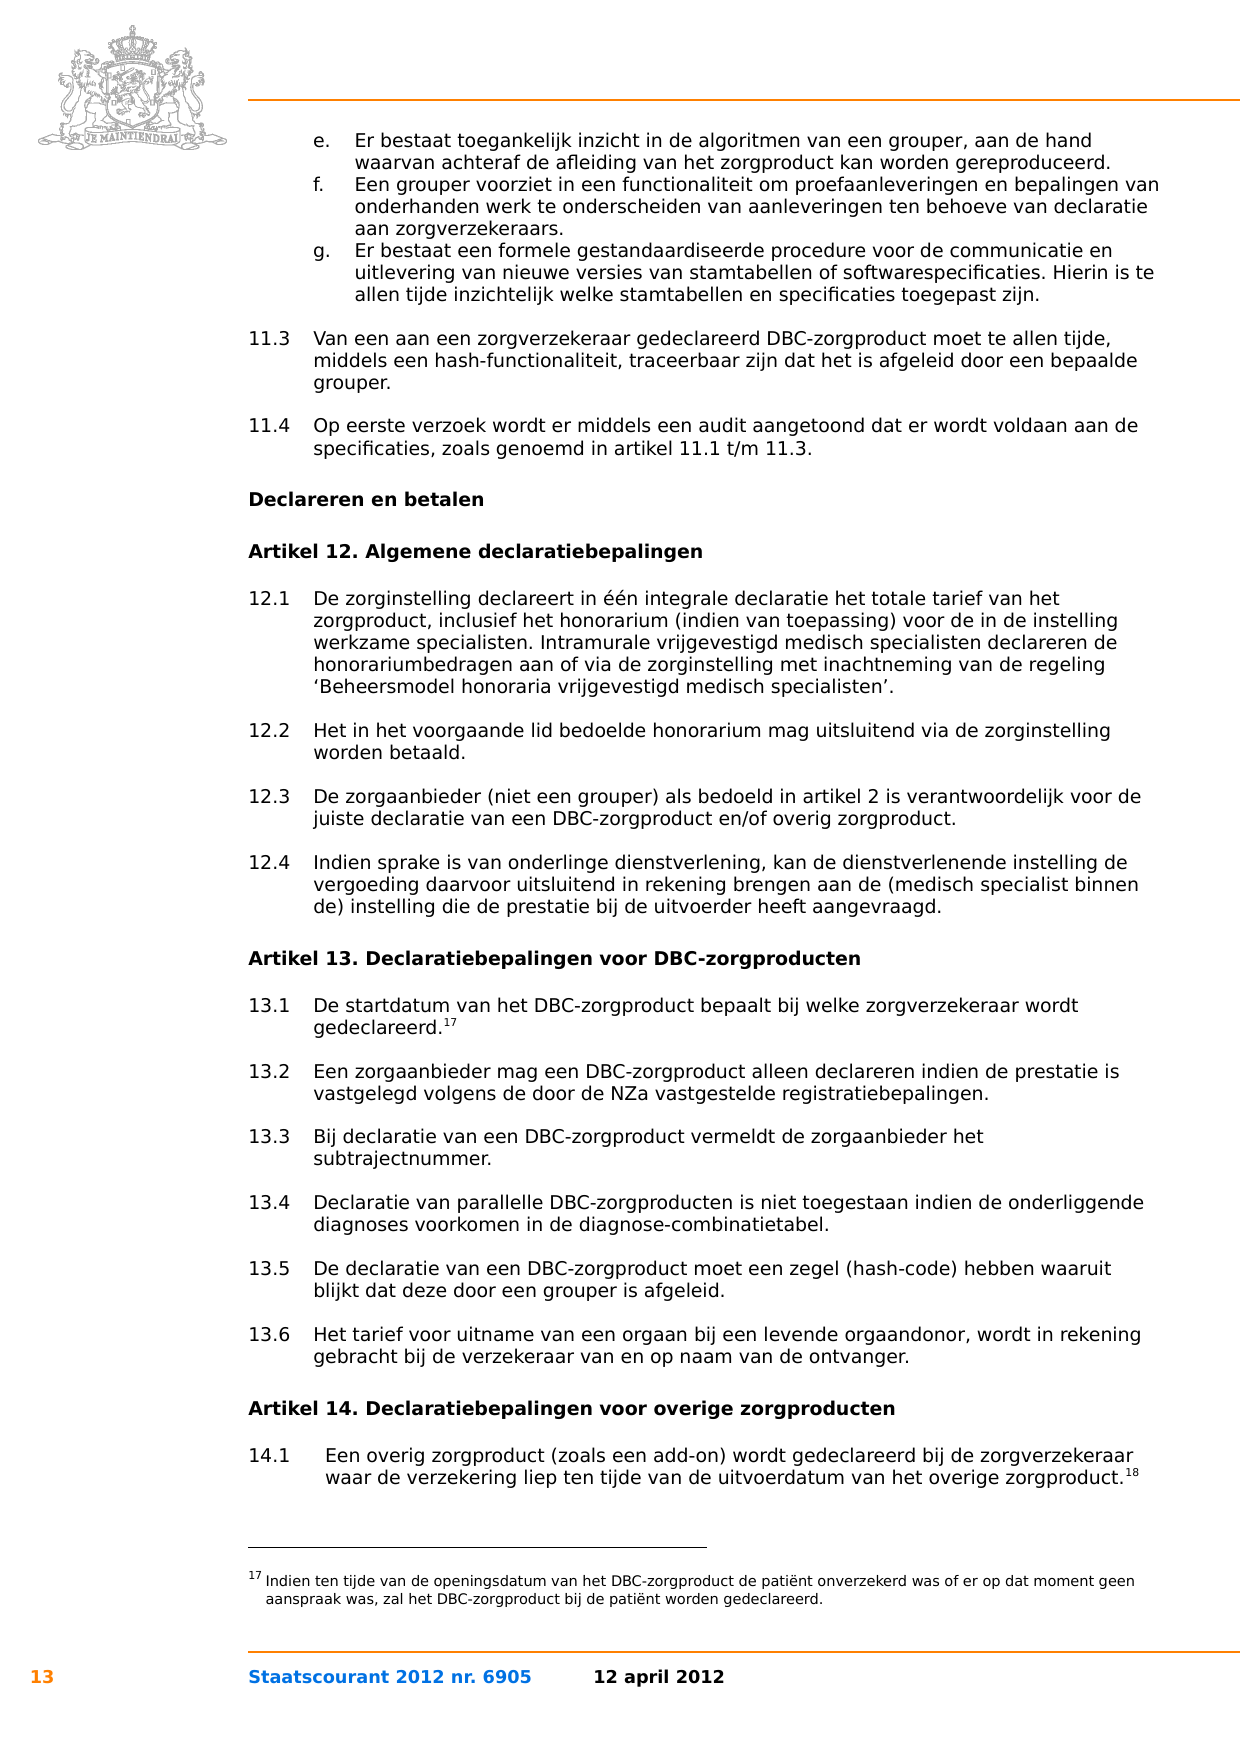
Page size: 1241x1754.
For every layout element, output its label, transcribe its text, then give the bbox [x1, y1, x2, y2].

subtitle Artikel 14. Declaratiebepalingen voor overige zorgproducten [248, 1398, 1163, 1420]
text 13.1 De startdatum van het DBC-zorgproduct bepaalt bij welke zorgverzekeraar wordt gedeclareerd. [248, 995, 1163, 1039]
text 11.3 Van een aan een zorgverzekeraar gedeclareerd DBC-zorgproduct moet te allen tijde, middels een hash-functionaliteit, traceerbaar zijn dat het is afgeleid door een bepaalde grouper. [248, 328, 1163, 393]
text e. Er bestaat toegankelijk inzicht in de algoritmen van een grouper, aan de hand waarvan achteraf de afleiding van het zorgproduct kan worden gereproduceerd. [313, 130, 1163, 174]
text 13.6 Het tarief voor uitname van een orgaan bij een levende orgaandonor, wordt in rekening gebracht bij de verzekeraar van en op naam van de ontvanger. [248, 1324, 1163, 1368]
text g. Er bestaat een formele gestandaardiseerde procedure voor de communicatie en uitlevering van nieuwe versies van stamtabellen of softwarespecificaties. Hierin is te allen tijde inzichtelijk welke stamtabellen en specificaties toegepast zijn. [313, 240, 1163, 306]
text 13.5 De declaratie van een DBC-zorgproduct moet een zegel (hash-code) hebben waaruit blijkt dat deze door een grouper is afgeleid. [248, 1258, 1163, 1302]
text 13.4 Declaratie van parallelle DBC-zorgproducten is niet toegestaan indien de onderliggende diagnoses voorkomen in de diagnose-combinatietabel. [248, 1192, 1163, 1236]
text 14.1 Een overig zorgproduct (zoals een add-on) wordt gedeclareerd bij de zorgverzekeraar waar de verzekering liep ten tijde van de uitvoerdatum van het overige zorgproduct. [248, 1445, 1163, 1489]
subtitle Declareren en betalen [248, 489, 1163, 511]
subtitle Artikel 12. Algemene declaratiebepalingen [248, 541, 1163, 563]
subtitle Artikel 13. Declaratiebepalingen voor DBC-zorgproducten [248, 948, 1163, 970]
text 12.3 De zorgaanbieder (niet een grouper) als bedoeld in artikel 2 is verantwoordelijk voor de juiste declaratie van een DBC-zorgproduct en/of overig zorgproduct. [248, 786, 1163, 830]
text 12.4 Indien sprake is van onderlinge dienstverlening, kan de dienstverlenende instelling de vergoeding daarvoor uitsluitend in rekening brengen aan de (medisch specialist binnen de) instelling die de prestatie bij de uitvoerder heeft aangevraagd. [248, 852, 1163, 918]
text 12.2 Het in het voorgaande lid bedoelde honorarium mag uitsluitend via de zorginstelling worden betaald. [248, 720, 1163, 764]
text f. Een grouper voorziet in een functionaliteit om proefaanleveringen en bepalingen van onderhanden werk te onderscheiden van aanleveringen ten behoeve van declaratie aan zorgverzekeraars. [313, 174, 1163, 240]
picture [38, 25, 227, 150]
text 13.3 Bij declaratie van een DBC-zorgproduct vermeldt de zorgaanbieder het subtrajectnummer. [248, 1126, 1163, 1170]
text 12.1 De zorginstelling declareert in één integrale declaratie het totale tarief van het zorgproduct, inclusief het honorarium (indien van toepassing) voor de in de instelling werkzame specialisten. Intramurale vrijgevestigd medisch specialisten declareren de honorariumbedragen aan of via de zorginstelling met inachtneming van de regeling ‘Beheersmodel honoraria vrijgevestigd medisch specialisten’. [248, 588, 1163, 698]
text 13.2 Een zorgaanbieder mag een DBC-zorgproduct alleen declareren indien de prestatie is vastgelegd volgens de door de NZa vastgestelde registratiebepalingen. [248, 1061, 1163, 1104]
text 11.4 Op eerste verzoek wordt er middels een audit aangetoond dat er wordt voldaan aan de specificaties, zoals genoemd in artikel 11.1 t/m 11.3. [248, 415, 1163, 459]
text Indien ten tijde van de openingsdatum van het DBC-zorgproduct de patiënt onverzekerd was of er op dat moment geen aanspraak was, zal het DBC-zorgproduct bij de patiënt worden gedeclareerd. [248, 1569, 1163, 1608]
